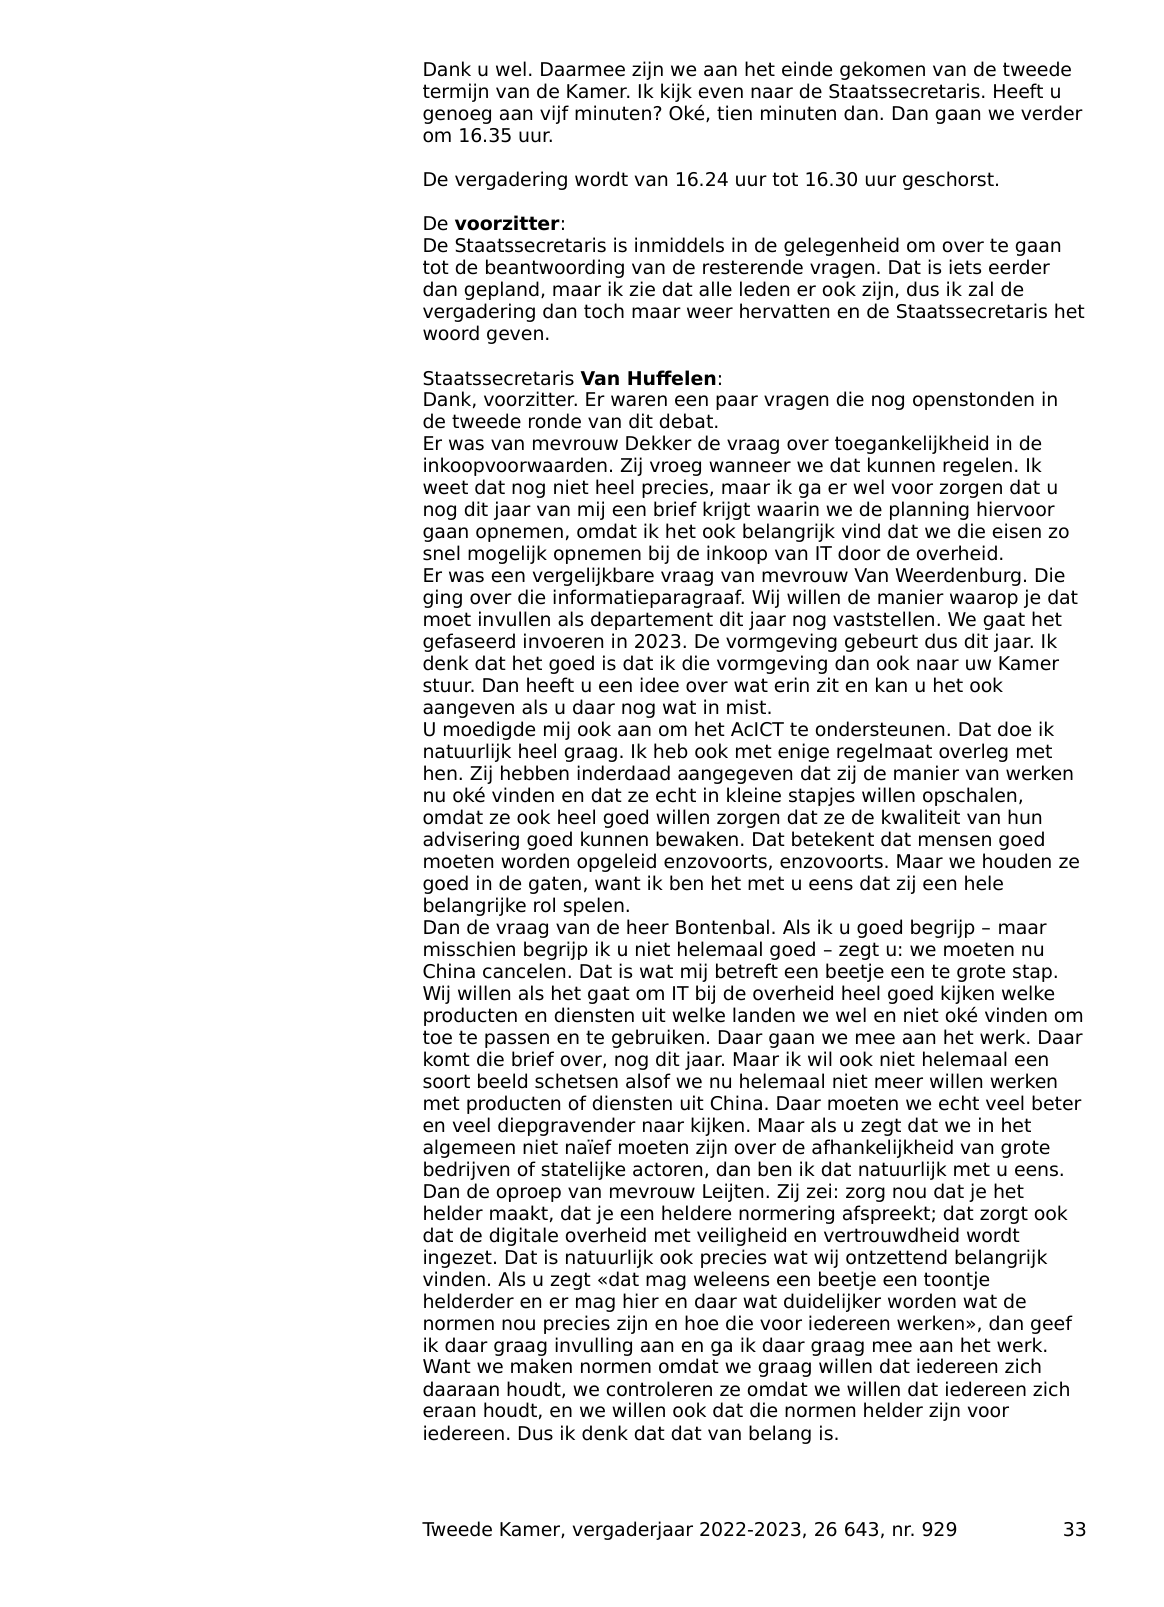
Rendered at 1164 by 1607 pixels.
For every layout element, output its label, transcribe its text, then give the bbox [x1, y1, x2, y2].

text Staatssecretaris Van Huffelen: [422, 367, 1087, 389]
text Dank u wel. Daarmee zijn we aan het einde gekomen van de tweede termijn van de Kamer. Ik kijk even naar de Staatssecretaris. Heeft u genoeg aan vijf minuten? Oké, tien minuten dan. Dan gaan we verder om 16.35 uur. [422, 59, 1087, 147]
text Dank, voorzitter. Er waren een paar vragen die nog openstonden in de tweede ronde van dit debat. [422, 389, 1087, 433]
text Er was een vergelijkbare vraag van mevrouw Van Weerdenburg. Die ging over die informatieparagraaf. Wij willen de manier waarop je dat moet invullen als departement dit jaar nog vaststellen. We gaat het gefaseerd invoeren in 2023. De vormgeving gebeurt dus dit jaar. Ik denk dat het goed is dat ik die vormgeving dan ook naar uw Kamer stuur. Dan heeft u een idee over wat erin zit en kan u het ook aangeven als u daar nog wat in mist. [422, 565, 1087, 719]
text De voorzitter: [422, 213, 1087, 235]
text U moedigde mij ook aan om het AcICT te ondersteunen. Dat doe ik natuurlijk heel graag. Ik heb ook met enige regelmaat overleg met hen. Zij hebben inderdaad aangegeven dat zij de manier van werken nu oké vinden en dat ze echt in kleine stapjes willen opschalen, omdat ze ook heel goed willen zorgen dat ze de kwaliteit van hun advisering goed kunnen bewaken. Dat betekent dat mensen goed moeten worden opgeleid enzovoorts, enzovoorts. Maar we houden ze goed in de gaten, want ik ben het met u eens dat zij een hele belangrijke rol spelen. [422, 719, 1087, 917]
text Dan de vraag van de heer Bontenbal. Als ik u goed begrijp – maar misschien begrijp ik u niet helemaal goed – zegt u: we moeten nu China cancelen. Dat is wat mij betreft een beetje een te grote stap. Wij willen als het gaat om IT bij de overheid heel goed kijken welke producten en diensten uit welke landen we wel en niet oké vinden om toe te passen en te gebruiken. Daar gaan we mee aan het werk. Daar komt die brief over, nog dit jaar. Maar ik wil ook niet helemaal een soort beeld schetsen alsof we nu helemaal niet meer willen werken met producten of diensten uit China. Daar moeten we echt veel beter en veel diepgravender naar kijken. Maar als u zegt dat we in het algemeen niet naïef moeten zijn over de afhankelijkheid van grote bedrijven of statelijke actoren, dan ben ik dat natuurlijk met u eens. [422, 917, 1087, 1181]
text De Staatssecretaris is inmiddels in de gelegenheid om over te gaan tot de beantwoording van de resterende vragen. Dat is iets eerder dan gepland, maar ik zie dat alle leden er ook zijn, dus ik zal de vergadering dan toch maar weer hervatten en de Staatssecretaris het woord geven. [422, 235, 1087, 345]
text Dan de oproep van mevrouw Leijten. Zij zei: zorg nou dat je het helder maakt, dat je een heldere normering afspreekt; dat zorgt ook dat de digitale overheid met veiligheid en vertrouwdheid wordt ingezet. Dat is natuurlijk ook precies wat wij ontzettend belangrijk vinden. Als u zegt «dat mag weleens een beetje een toontje helderder en er mag hier en daar wat duidelijker worden wat de normen nou precies zijn en hoe die voor iedereen werken», dan geef ik daar graag invulling aan en ga ik daar graag mee aan het werk. Want we maken normen omdat we graag willen dat iedereen zich daaraan houdt, we controleren ze omdat we willen dat iedereen zich eraan houdt, en we willen ook dat die normen helder zijn voor iedereen. Dus ik denk dat dat van belang is. [422, 1181, 1087, 1444]
text De vergadering wordt van 16.24 uur tot 16.30 uur geschorst. [422, 169, 1087, 191]
text Er was van mevrouw Dekker de vraag over toegankelijkheid in de inkoopvoorwaarden. Zij vroeg wanneer we dat kunnen regelen. Ik weet dat nog niet heel precies, maar ik ga er wel voor zorgen dat u nog dit jaar van mij een brief krijgt waarin we de planning hiervoor gaan opnemen, omdat ik het ook belangrijk vind dat we die eisen zo snel mogelijk opnemen bij de inkoop van IT door de overheid. [422, 433, 1087, 565]
